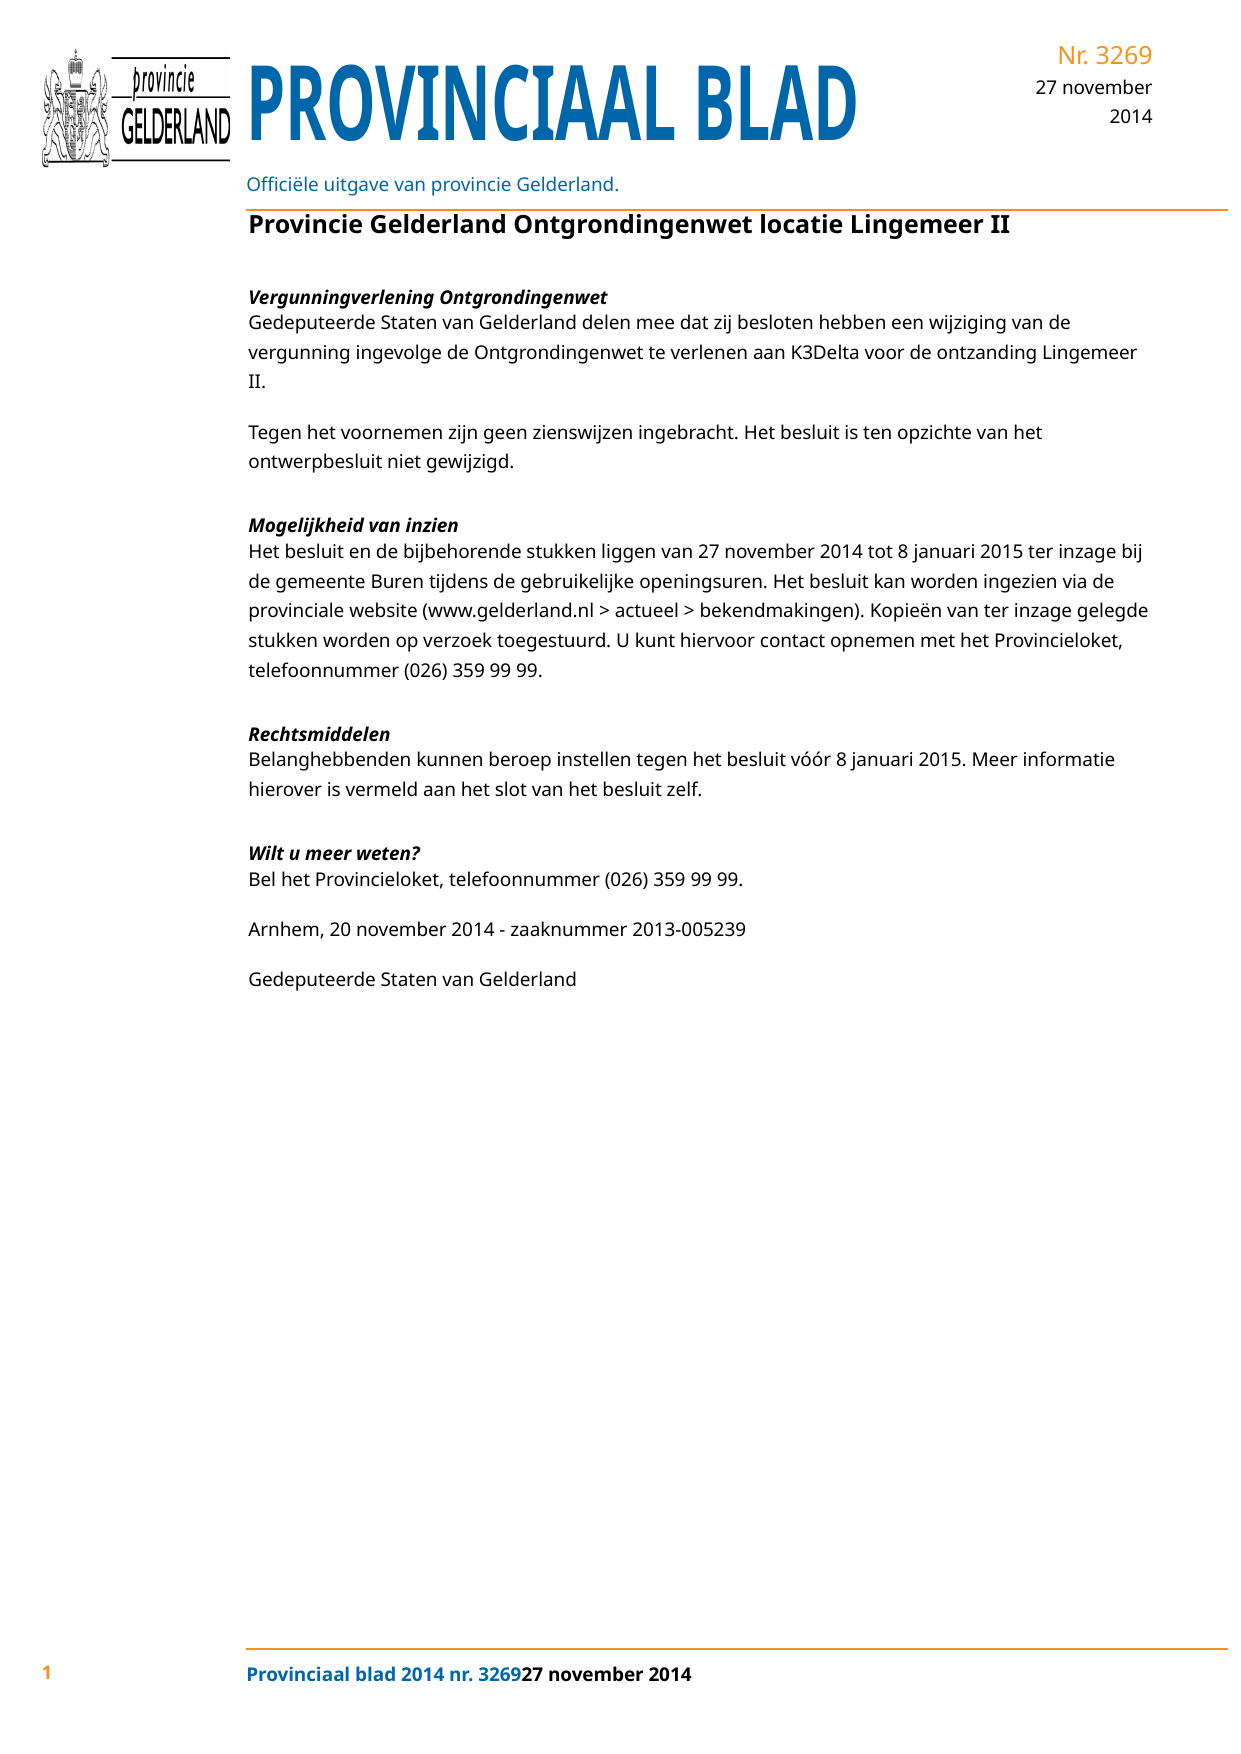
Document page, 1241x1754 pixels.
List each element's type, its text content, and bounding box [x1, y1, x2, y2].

text Gedeputeerde Staten van Gelderland delen mee dat zij besloten hebben een wijziging van de vergunning ingevolge de Ontgrondingenwet te verlenen aan K3Delta voor de ontzanding Lingemeer II. [248, 309, 1152, 394]
text Wilt u meer weten? [248, 840, 1152, 866]
text Arnhem, 20 november 2014 - zaaknummer 2013-005239 [248, 916, 1152, 942]
text Het besluit en de bijbehorende stukken liggen van 27 november 2014 tot 8 januari 2015 ter inzage bij de gemeente Buren tijdens de gebruikelijke openingsuren. Het besluit kan worden ingezien via de provinciale website (www.gelderland.nl > actueel > bekendmakingen). Kopieën van ter inzage gelegde stukken worden op verzoek toegestuurd. U kunt hiervoor contact opnemen met het Provincieloket, telefoonnummer (026) 359 99 99. [248, 538, 1152, 682]
text Gedeputeerde Staten van Gelderland [248, 967, 1152, 992]
text Mogelijkheid van inzien [248, 513, 1152, 538]
picture [41, 47, 231, 172]
text Tegen het voornemen zijn geen zienswijzen ingebracht. Het besluit is ten opzichte van het ontwerpbesluit niet gewijzigd. [248, 419, 1152, 474]
text Belanghebbenden kunnen beroep instellen tegen het besluit vóór 8 januari 2015. Meer informatie hierover is vermeld aan het slot van het besluit zelf. [248, 746, 1152, 802]
text Vergunningverlening Ontgrondingenwet [248, 284, 1152, 309]
text Rechtsmiddelen [248, 721, 1152, 746]
text Provincie Gelderland Ontgrondingenwet locatie Lingemeer II [248, 211, 1152, 241]
text Bel het Provincieloket, telefoonnummer (026) 359 99 99. [248, 866, 1152, 891]
